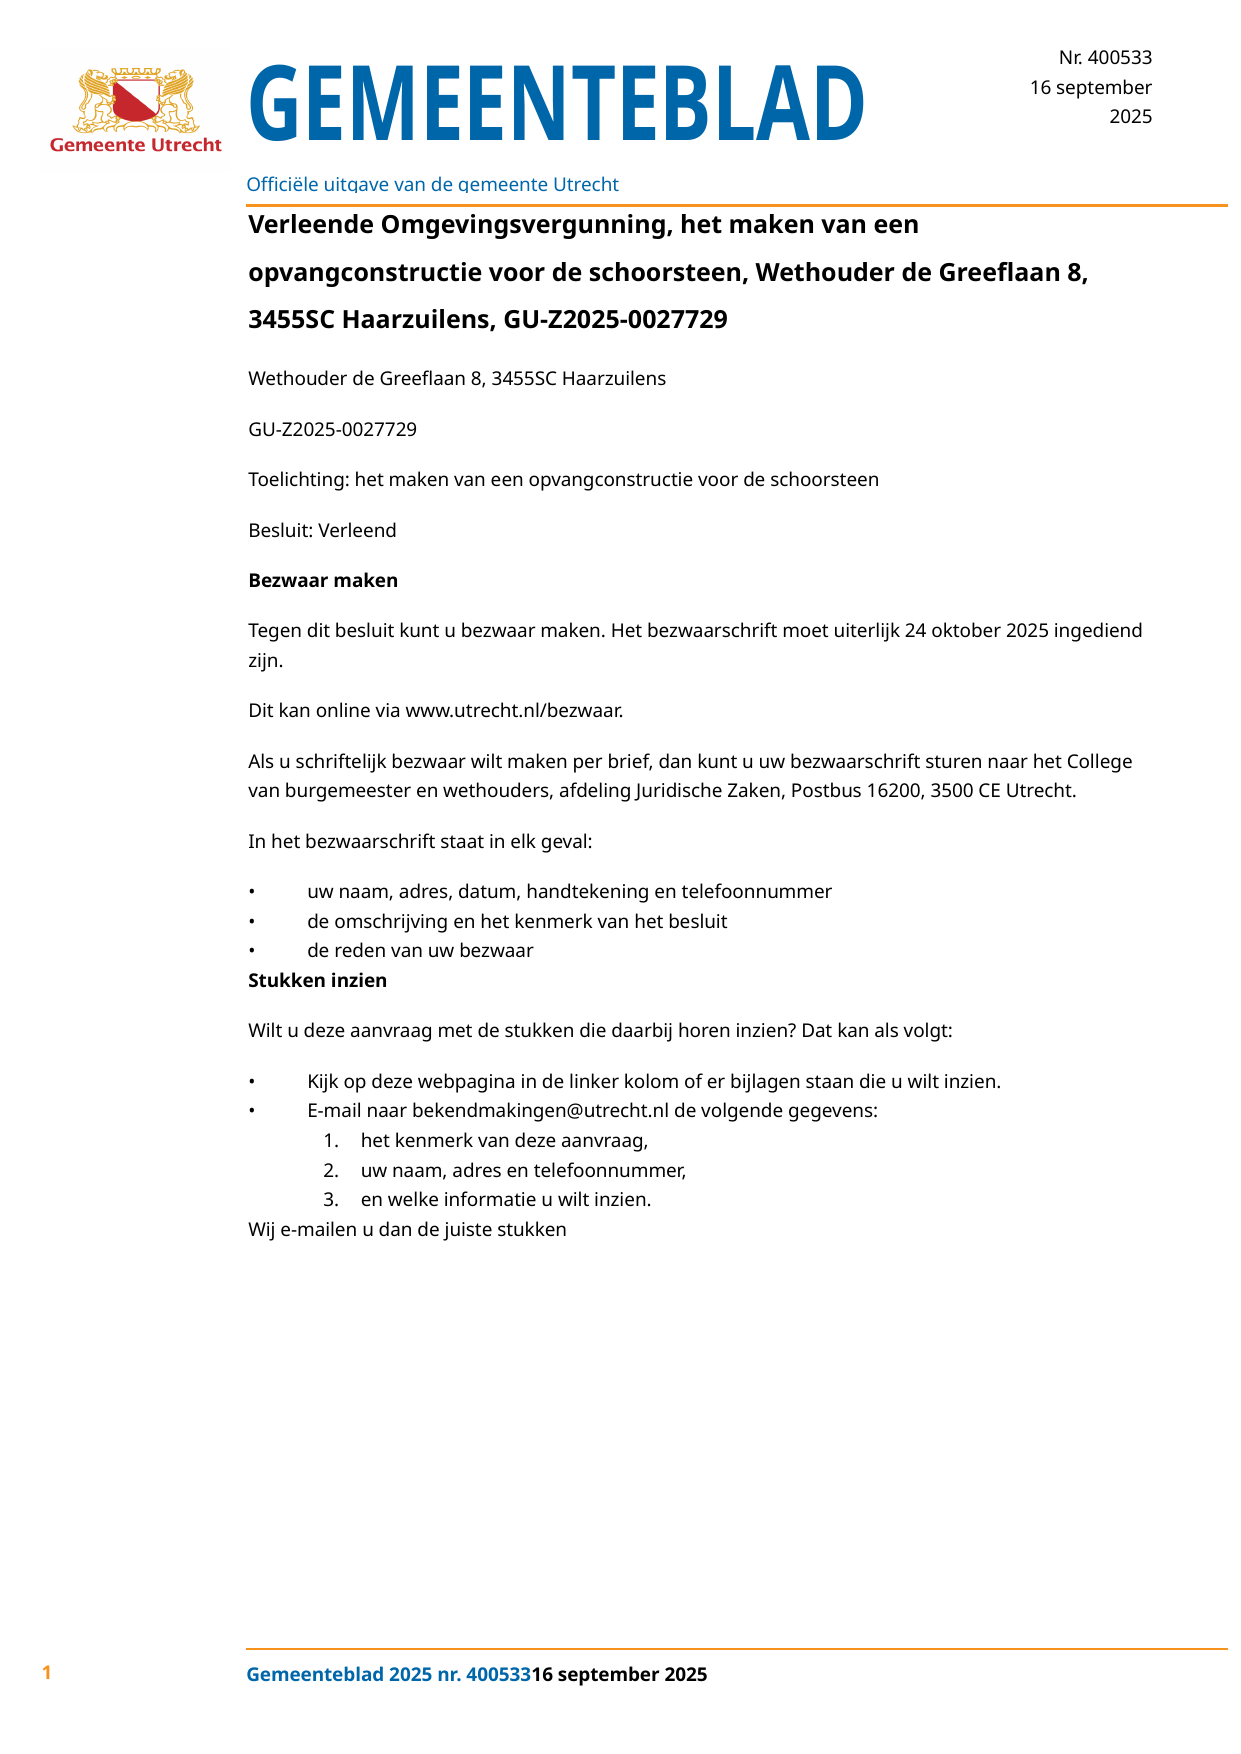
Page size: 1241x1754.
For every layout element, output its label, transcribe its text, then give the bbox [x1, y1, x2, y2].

text Wethouder de Greeflaan 8, 3455SC Haarzuilens [248, 366, 1152, 391]
list het kenmerk van deze aanvraag, [323, 1127, 1152, 1153]
list de omschrijving en het kenmerk van het besluit [248, 908, 1152, 934]
text Als u schriftelijk bezwaar wilt maken per brief, dan kunt u uw bezwaarschrift sturen naar het College van burgemeester en wethouders, afdeling Juridische Zaken, Postbus 16200, 3500 CE Utrecht. [248, 748, 1152, 803]
list uw naam, adres, datum, handtekening en telefoonnummer [248, 878, 1152, 904]
text Besluit: Verleend [248, 517, 1152, 542]
list E-mail naar bekendmakingen@utrecht.nl de volgende gegevens: [248, 1098, 1152, 1123]
list Kijk op deze webpagina in de linker kolom of er bijlagen staan die u wilt inzien. [248, 1068, 1152, 1094]
text Toelichting: het maken van een opvangconstructie voor de schoorsteen [248, 466, 1152, 492]
text Verleende Omgevingsvergunning, het maken van een opvangconstructie voor de schoorsteen, Wethouder de Greeflaan 8, 3455SC Haarzuilens, GU-Z2025-0027729 [248, 207, 1152, 336]
text In het bezwaarschrift staat in elk geval: [248, 828, 1152, 854]
text Bezwaar maken [248, 567, 1152, 593]
list en welke informatie u wilt inzien. [323, 1186, 1152, 1212]
list de reden van uw bezwaar [248, 938, 1152, 963]
text Dit kan online via www.utrecht.nl/bezwaar. [248, 698, 1152, 723]
text Tegen dit besluit kunt u bezwaar maken. Het bezwaarschrift moet uiterlijk 24 oktober 2025 ingediend zijn. [248, 618, 1152, 673]
text Stukken inzien [248, 967, 1152, 993]
text Wij e-mailen u dan de juiste stukken [248, 1216, 1152, 1242]
list uw naam, adres en telefoonnummer, [323, 1157, 1152, 1182]
picture [41, 47, 231, 172]
text GU-Z2025-0027729 [248, 416, 1152, 442]
text Wilt u deze aanvraag met de stukken die daarbij horen inzien? Dat kan als volgt: [248, 1018, 1152, 1043]
